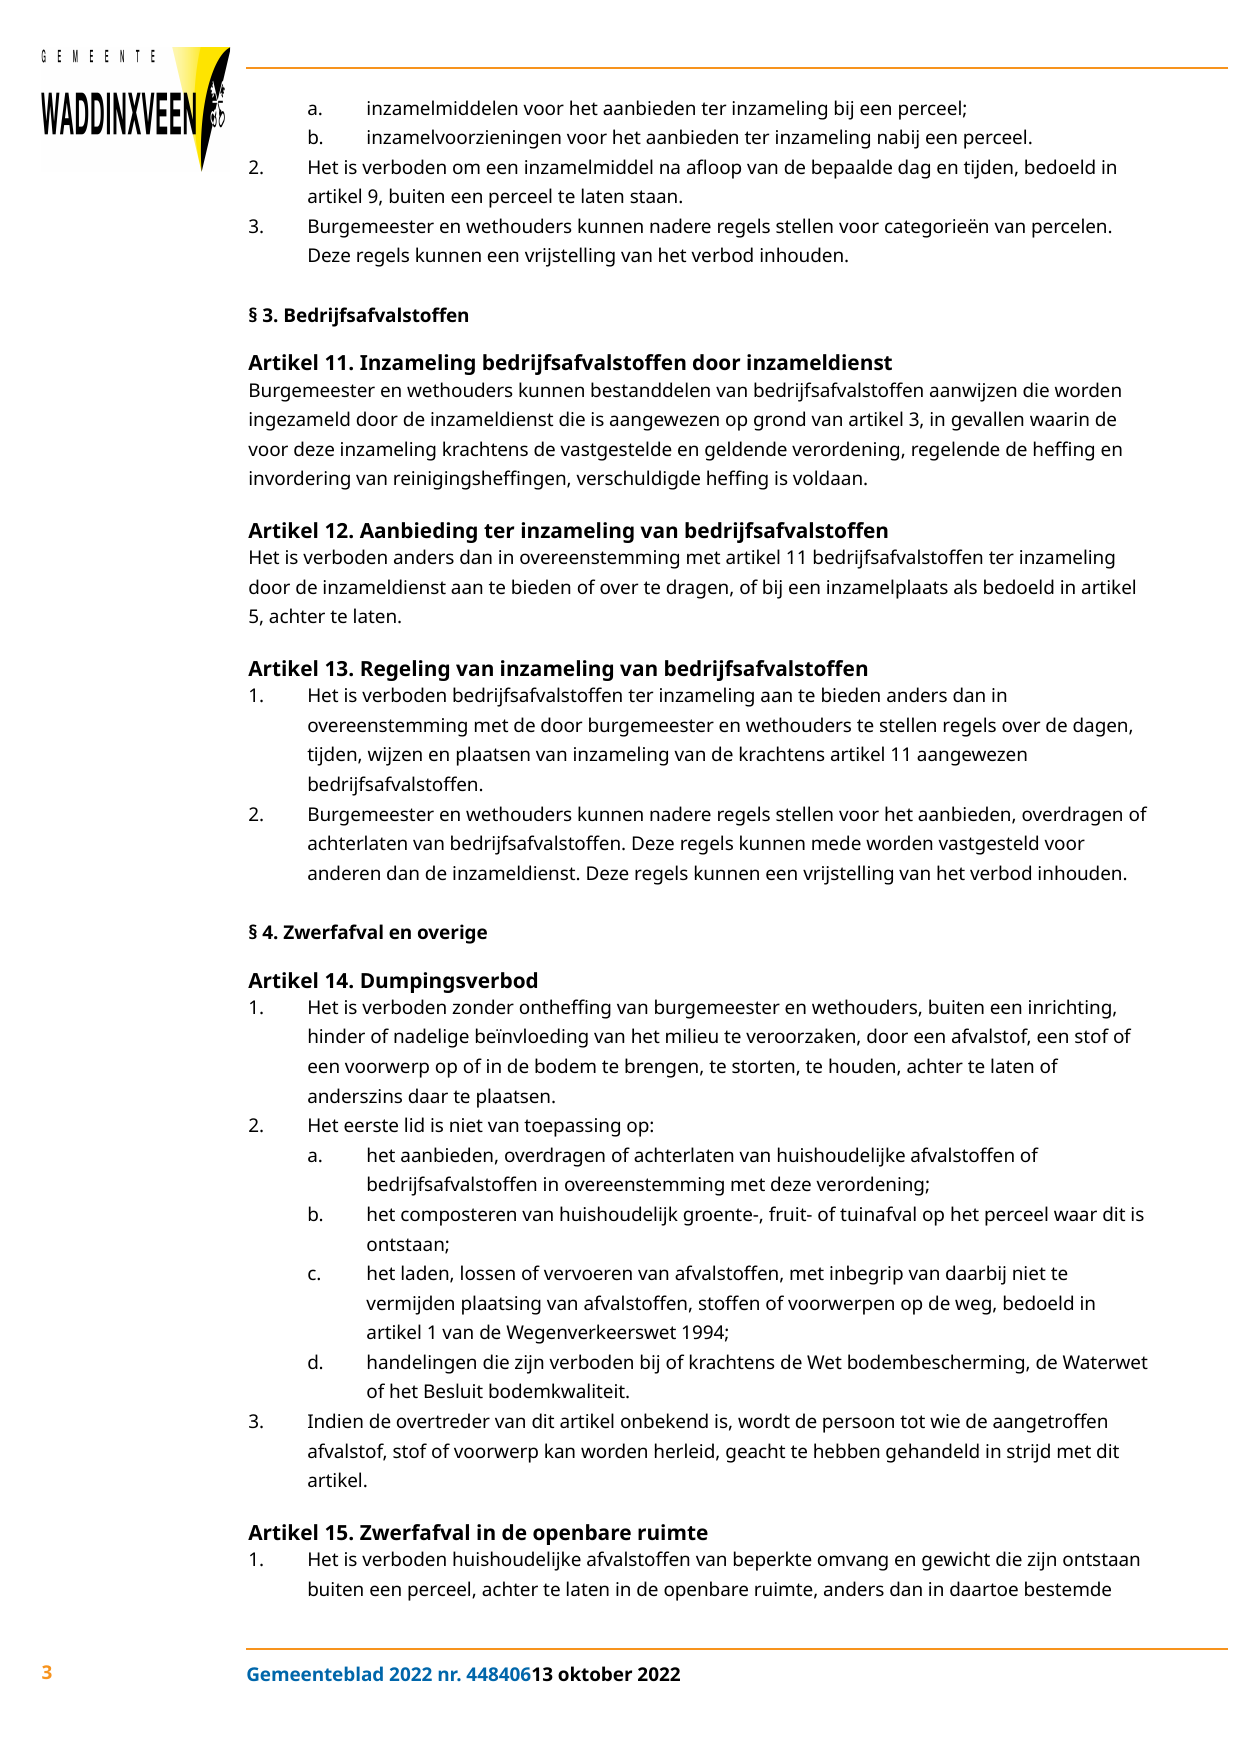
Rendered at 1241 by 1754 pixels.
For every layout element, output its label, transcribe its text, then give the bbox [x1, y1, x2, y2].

text Artikel 14. Dumpingsverbod [248, 966, 1152, 994]
text Artikel 11. Inzameling bedrijfsafvalstoffen door inzameldienst [248, 348, 1152, 377]
list Het is verboden om een inzamelmiddel na afloop van de bepaalde dag en tijden, bedoeld in artikel 9, buiten een perceel te laten staan. [248, 154, 1152, 209]
list inzamelmiddelen voor het aanbieden ter inzameling bij een perceel; [307, 95, 1152, 121]
text Artikel 13. Regeling van inzameling van bedrijfsafvalstoffen [248, 654, 1152, 682]
text § 3. Bedrijfsafvalstoffen [248, 302, 1152, 328]
picture [41, 47, 231, 172]
list het laden, lossen of vervoeren van afvalstoffen, met inbegrip van daarbij niet te vermijden plaatsing van afvalstoffen, stoffen of voorwerpen op de weg, bedoeld in artikel 1 van de Wegenverkeerswet 1994; [307, 1260, 1152, 1345]
list handelingen die zijn verboden bij of krachtens de Wet bodembescherming, de Waterwet of het Besluit bodemkwaliteit. [307, 1349, 1152, 1404]
text Artikel 15. Zwerfafval in de openbare ruimte [248, 1518, 1152, 1546]
list Burgemeester en wethouders kunnen nadere regels stellen voor categorieën van percelen. Deze regels kunnen een vrijstelling van het verbod inhouden. [248, 213, 1152, 268]
list inzamelvoorzieningen voor het aanbieden ter inzameling nabij een perceel. [307, 124, 1152, 150]
text Artikel 12. Aanbieding ter inzameling van bedrijfsafvalstoffen [248, 516, 1152, 544]
list Het is verboden zonder ontheffing van burgemeester en wethouders, buiten een inrichting, hinder of nadelige beïnvloeding van het milieu te veroorzaken, door een afvalstof, een stof of een voorwerp op of in de bodem te brengen, te storten, te houden, achter te laten of anderszins daar te plaatsen. [248, 994, 1152, 1109]
text Burgemeester en wethouders kunnen bestanddelen van bedrijfsafvalstoffen aanwijzen die worden ingezameld door de inzameldienst die is aangewezen op grond van artikel 3, in gevallen waarin de voor deze inzameling krachtens de vastgestelde en geldende verordening, regelende de heffing en invordering van reinigingsheffingen, verschuldigde heffing is voldaan. [248, 377, 1152, 491]
list Het is verboden huishoudelijke afvalstoffen van beperkte omvang en gewicht die zijn ontstaan buiten een perceel, achter te laten in de openbare ruimte, anders dan in daartoe bestemde [248, 1546, 1152, 1602]
text § 4. Zwerfafval en overige [248, 919, 1152, 945]
list Burgemeester en wethouders kunnen nadere regels stellen voor het aanbieden, overdragen of achterlaten van bedrijfsafvalstoffen. Deze regels kunnen mede worden vastgesteld voor anderen dan de inzameldienst. Deze regels kunnen een vrijstelling van het verbod inhouden. [248, 801, 1152, 886]
list het aanbieden, overdragen of achterlaten van huishoudelijke afvalstoffen of bedrijfsafvalstoffen in overeenstemming met deze verordening; [307, 1142, 1152, 1197]
list het composteren van huishoudelijk groente-, fruit- of tuinafval op het perceel waar dit is ontstaan; [307, 1201, 1152, 1257]
list Het eerste lid is niet van toepassing op: [248, 1112, 1152, 1138]
list Het is verboden bedrijfsafvalstoffen ter inzameling aan te bieden anders dan in overeenstemming met de door burgemeester en wethouders te stellen regels over de dagen, tijden, wijzen en plaatsen van inzameling van de krachtens artikel 11 aangewezen bedrijfsafvalstoffen. [248, 682, 1152, 797]
text Het is verboden anders dan in overeenstemming met artikel 11 bedrijfsafvalstoffen ter inzameling door de inzameldienst aan te bieden of over te dragen, of bij een inzamelplaats als bedoeld in artikel 5, achter te laten. [248, 544, 1152, 629]
list Indien de overtreder van dit artikel onbekend is, wordt de persoon tot wie de aangetroffen afvalstof, stof of voorwerp kan worden herleid, geacht te hebben gehandeld in strijd met dit artikel. [248, 1408, 1152, 1493]
